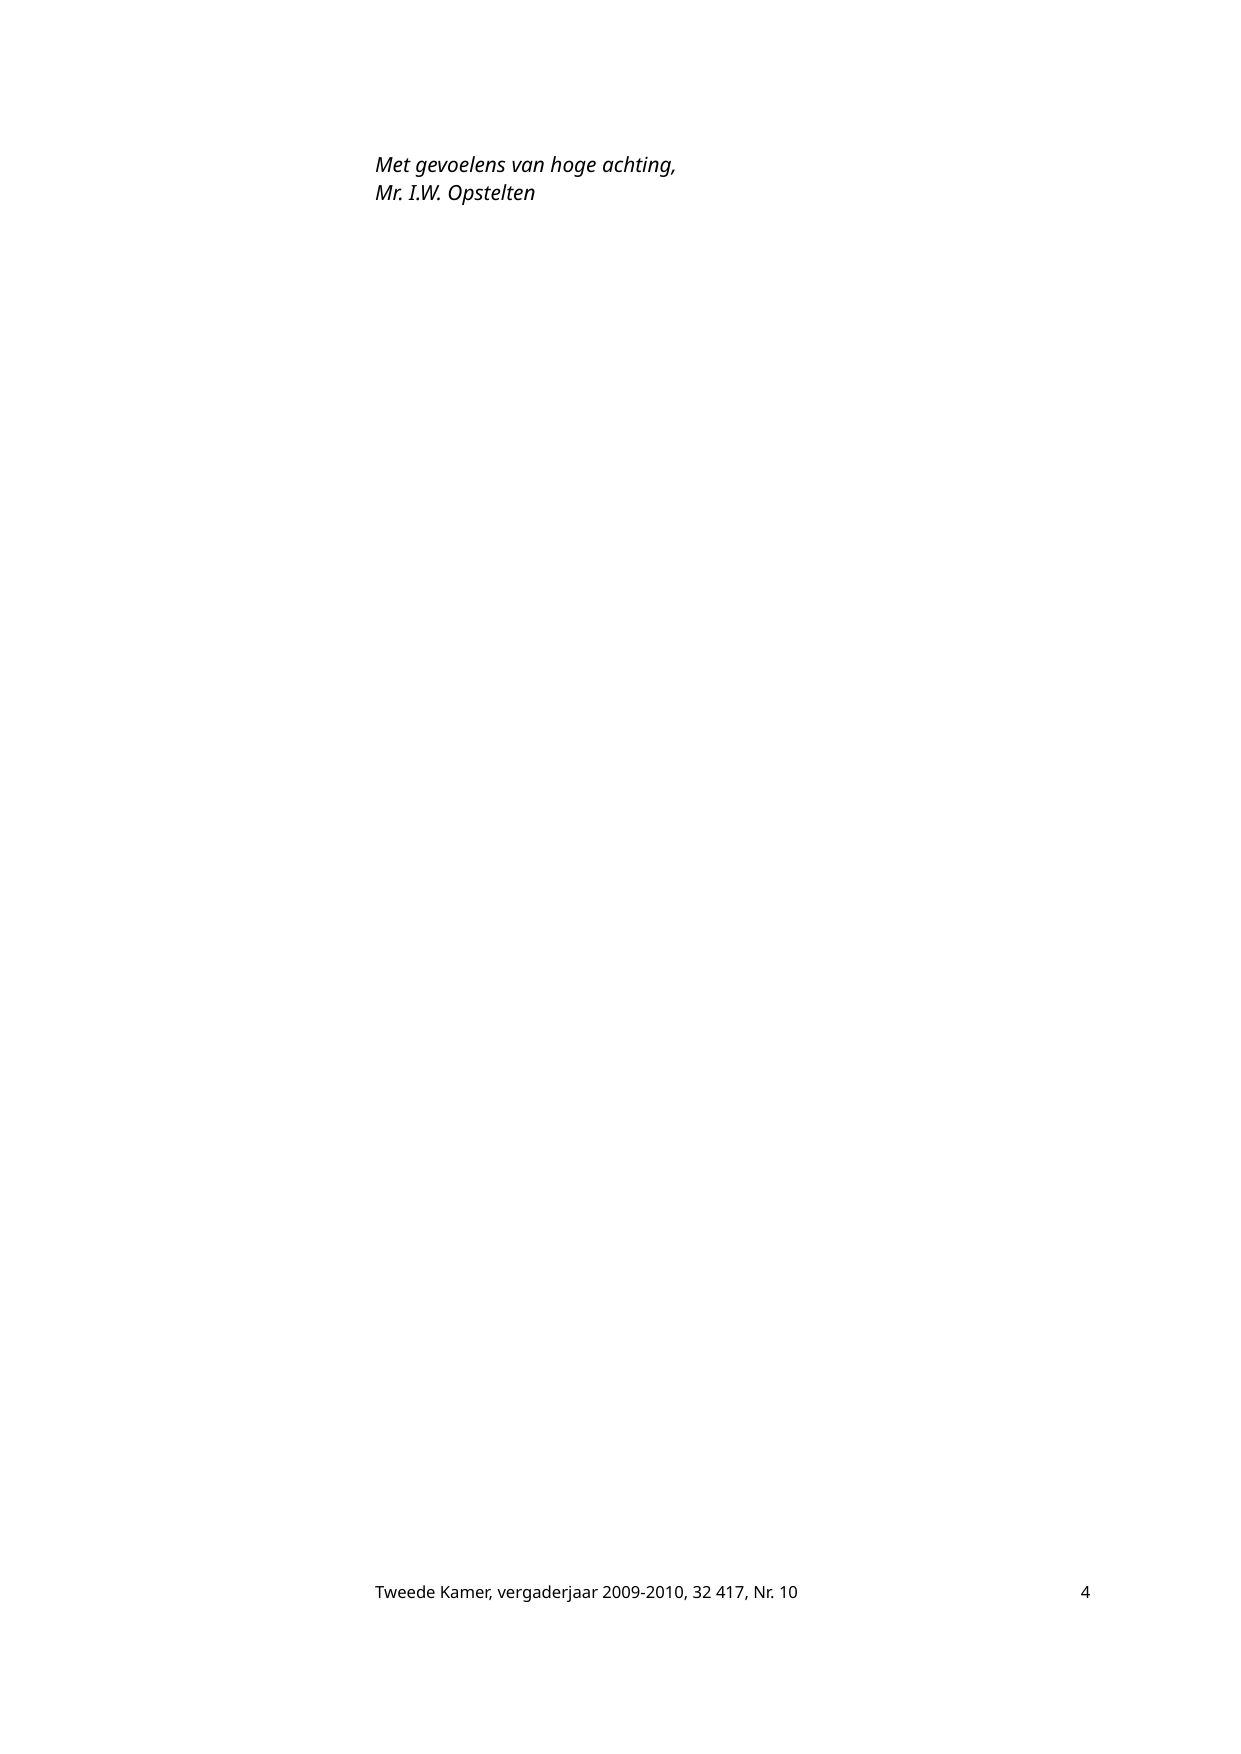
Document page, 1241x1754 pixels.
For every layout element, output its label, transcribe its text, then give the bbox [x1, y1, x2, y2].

text Mr. I.W. Opstelten [375, 178, 1090, 207]
text Met gevoelens van hoge achting, [375, 150, 1090, 178]
